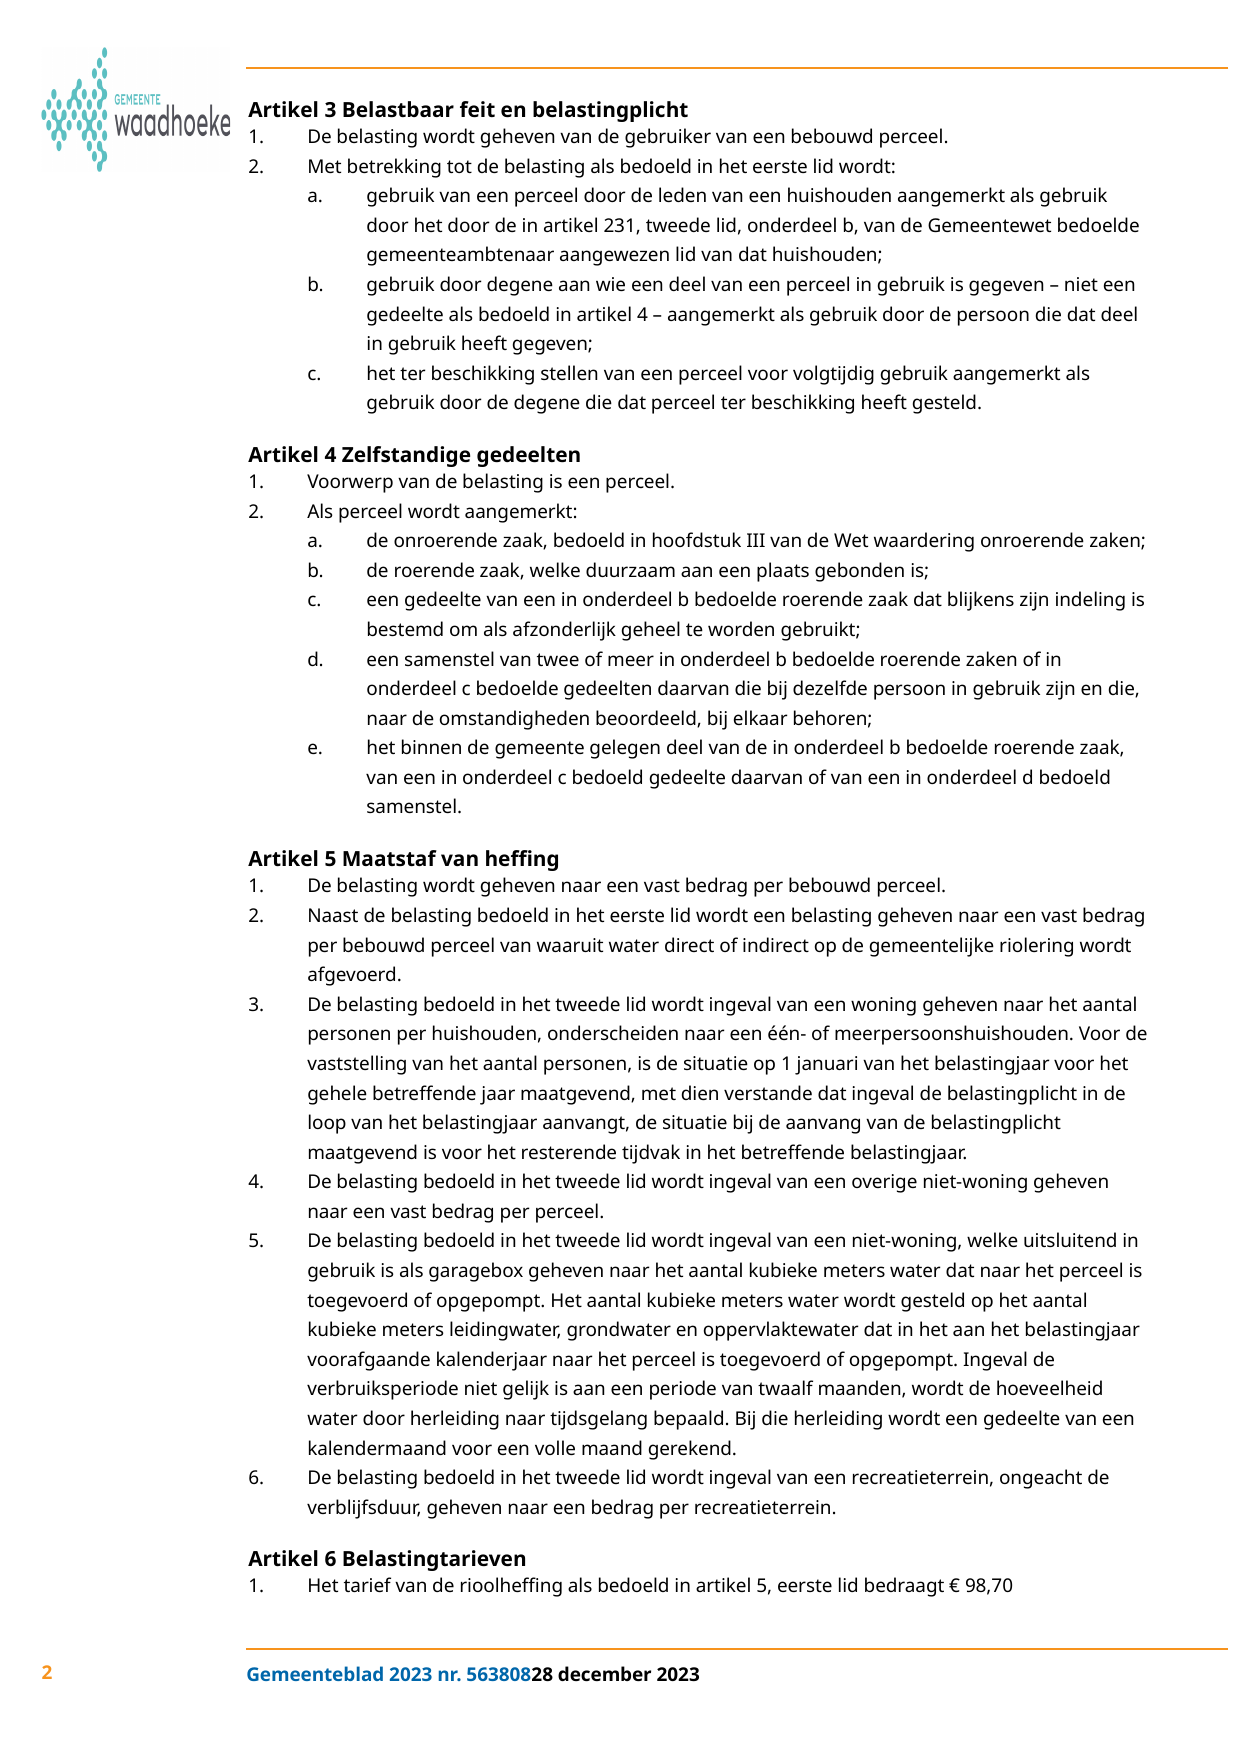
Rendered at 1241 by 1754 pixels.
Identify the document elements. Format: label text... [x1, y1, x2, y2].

list Als perceel wordt aangemerkt: [248, 498, 1152, 524]
list een samenstel van twee of meer in onderdeel b bedoelde roerende zaken of in onderdeel c bedoelde gedeelten daarvan die bij dezelfde persoon in gebruik zijn en die, naar de omstandigheden beoordeeld, bij elkaar behoren; [307, 646, 1152, 731]
list De belasting bedoeld in het tweede lid wordt ingeval van een niet-woning, welke uitsluitend in gebruik is als garagebox geheven naar het aantal kubieke meters water dat naar het perceel is toegevoerd of opgepompt. Het aantal kubieke meters water wordt gesteld op het aantal kubieke meters leidingwater, grondwater en oppervlaktewater dat in het aan het belastingjaar voorafgaande kalenderjaar naar het perceel is toegevoerd of opgepompt. Ingeval de verbruiksperiode niet gelijk is aan een periode van twaalf maanden, wordt de hoeveelheid water door herleiding naar tijdsgelang bepaald. Bij die herleiding wordt een gedeelte van een kalendermaand voor een volle maand gerekend. [248, 1228, 1152, 1460]
picture [41, 47, 231, 172]
list Voorwerp van de belasting is een perceel. [248, 468, 1152, 494]
list gebruik door degene aan wie een deel van een perceel in gebruik is gegeven – niet een gedeelte als bedoeld in artikel 4 – aangemerkt als gebruik door de persoon die dat deel in gebruik heeft gegeven; [307, 271, 1152, 356]
text Artikel 3 Belastbaar feit en belastingplicht [248, 95, 1152, 123]
list de onroerende zaak, bedoeld in hoofdstuk III van de Wet waardering onroerende zaken; [307, 527, 1152, 553]
text Artikel 4 Zelfstandige gedeelten [248, 440, 1152, 468]
list De belasting wordt geheven naar een vast bedrag per bebouwd perceel. [248, 873, 1152, 898]
list De belasting bedoeld in het tweede lid wordt ingeval van een recreatieterrein, ongeacht de verblijfsduur, geheven naar een bedrag per recreatieterrein. [248, 1464, 1152, 1519]
text Artikel 6 Belastingtarieven [248, 1544, 1152, 1573]
list Het tarief van de rioolheffing als bedoeld in artikel 5, eerste lid bedraagt € 98,70 [248, 1573, 1152, 1598]
list Met betrekking tot de belasting als bedoeld in het eerste lid wordt: [248, 153, 1152, 178]
list De belasting wordt geheven van de gebruiker van een bebouwd perceel. [248, 123, 1152, 149]
list het ter beschikking stellen van een perceel voor volgtijdig gebruik aangemerkt als gebruik door de degene die dat perceel ter beschikking heeft gesteld. [307, 360, 1152, 415]
list het binnen de gemeente gelegen deel van de in onderdeel b bedoelde roerende zaak, van een in onderdeel c bedoeld gedeelte daarvan of van een in onderdeel d bedoeld samenstel. [307, 734, 1152, 819]
list de roerende zaak, welke duurzaam aan een plaats gebonden is; [307, 557, 1152, 583]
list een gedeelte van een in onderdeel b bedoelde roerende zaak dat blijkens zijn indeling is bestemd om als afzonderlijk geheel te worden gebruikt; [307, 587, 1152, 642]
list Naast de belasting bedoeld in het eerste lid wordt een belasting geheven naar een vast bedrag per bebouwd perceel van waaruit water direct of indirect op de gemeentelijke riolering wordt afgevoerd. [248, 902, 1152, 987]
list De belasting bedoeld in het tweede lid wordt ingeval van een overige niet-woning geheven naar een vast bedrag per perceel. [248, 1168, 1152, 1224]
list De belasting bedoeld in het tweede lid wordt ingeval van een woning geheven naar het aantal personen per huishouden, onderscheiden naar een één- of meerpersoonshuishouden. Voor de vaststelling van het aantal personen, is de situatie op 1 januari van het belastingjaar voor het gehele betreffende jaar maatgevend, met dien verstande dat ingeval de belastingplicht in de loop van het belastingjaar aanvangt, de situatie bij de aanvang van de belastingplicht maatgevend is voor het resterende tijdvak in het betreffende belastingjaar. [248, 991, 1152, 1164]
list gebruik van een perceel door de leden van een huishouden aangemerkt als gebruik door het door de in artikel 231, tweede lid, onderdeel b, van de Gemeentewet bedoelde gemeenteambtenaar aangewezen lid van dat huishouden; [307, 182, 1152, 267]
text Artikel 5 Maatstaf van heffing [248, 844, 1152, 873]
